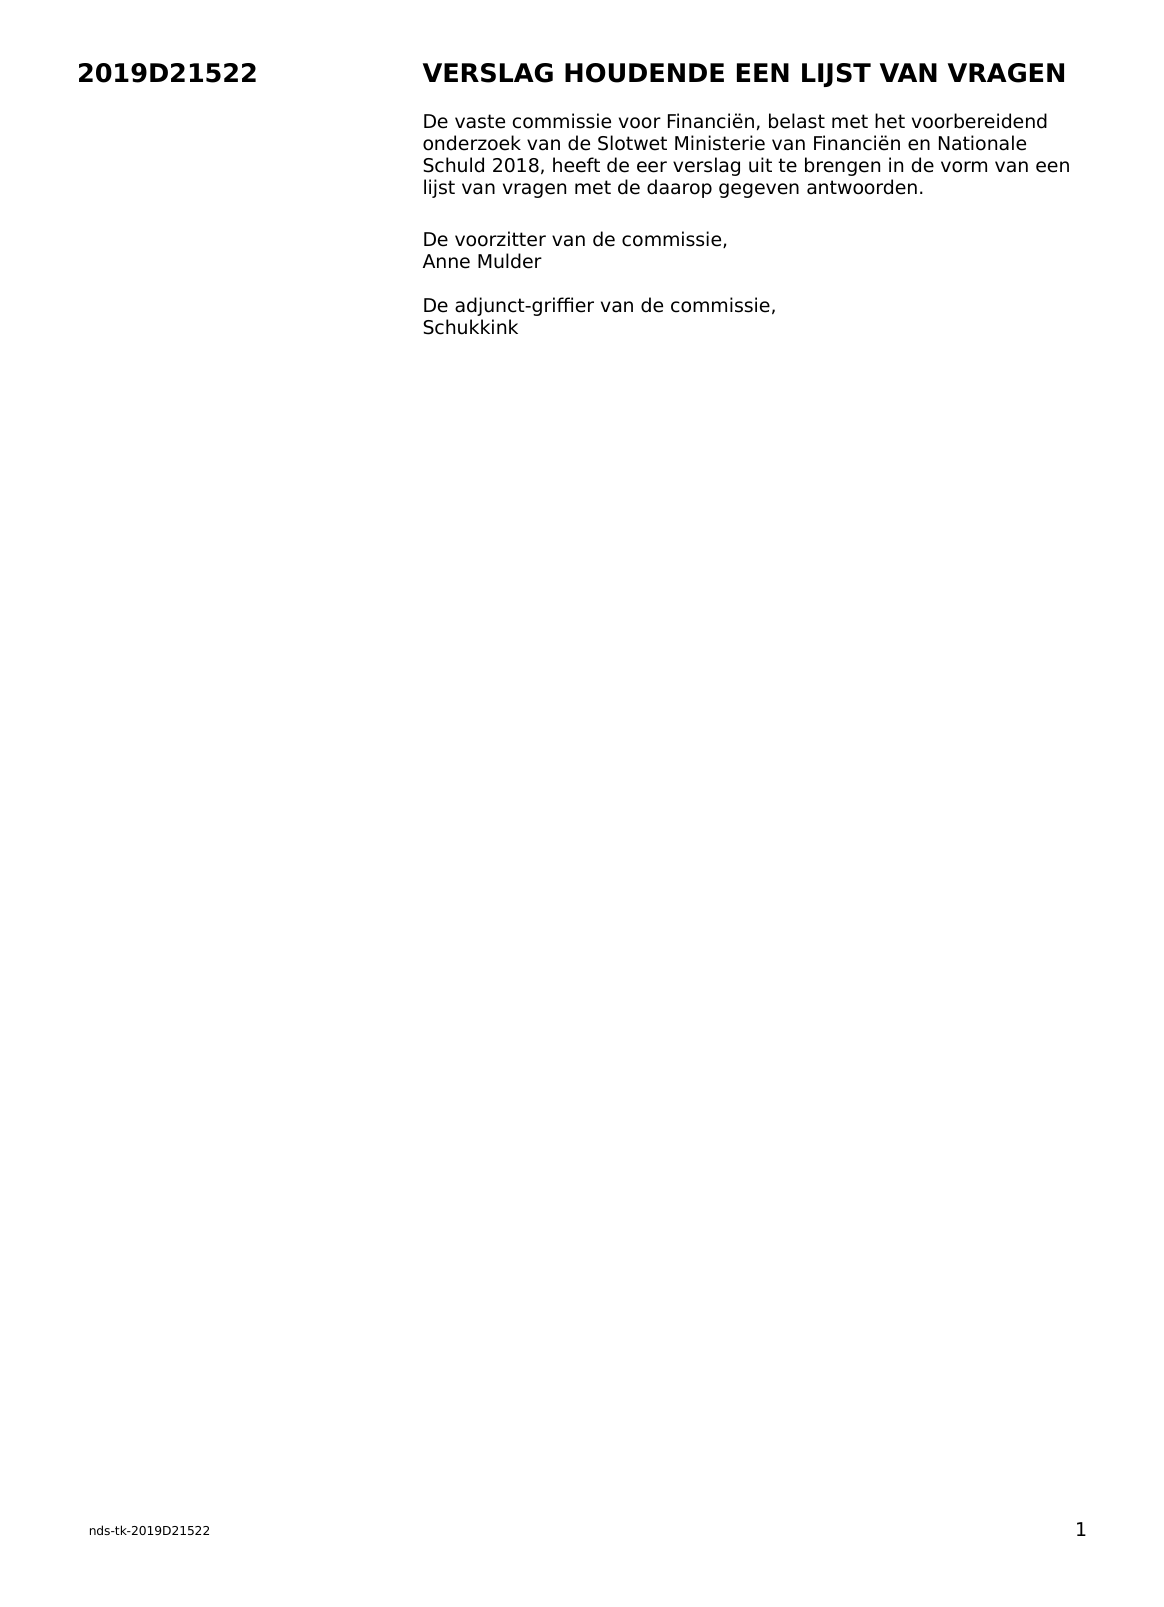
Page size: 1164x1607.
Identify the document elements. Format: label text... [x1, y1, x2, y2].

text De voorzitter van de commissie, Anne Mulder [422, 229, 1087, 273]
text De vaste commissie voor Financiën, belast met het voorbereidend onderzoek van de Slotwet Ministerie van Financiën en Nationale Schuld 2018, heeft de eer verslag uit te brengen in de vorm van een lijst van vragen met de daarop gegeven antwoorden. [422, 111, 1087, 199]
text 2019D21522 VERSLAG HOUDENDE EEN LIJST VAN VRAGEN [77, 59, 1087, 89]
text nds-tk-2019D21522 [88, 1524, 323, 1538]
text De adjunct-griffier van de commissie, Schukkink [422, 295, 1087, 339]
